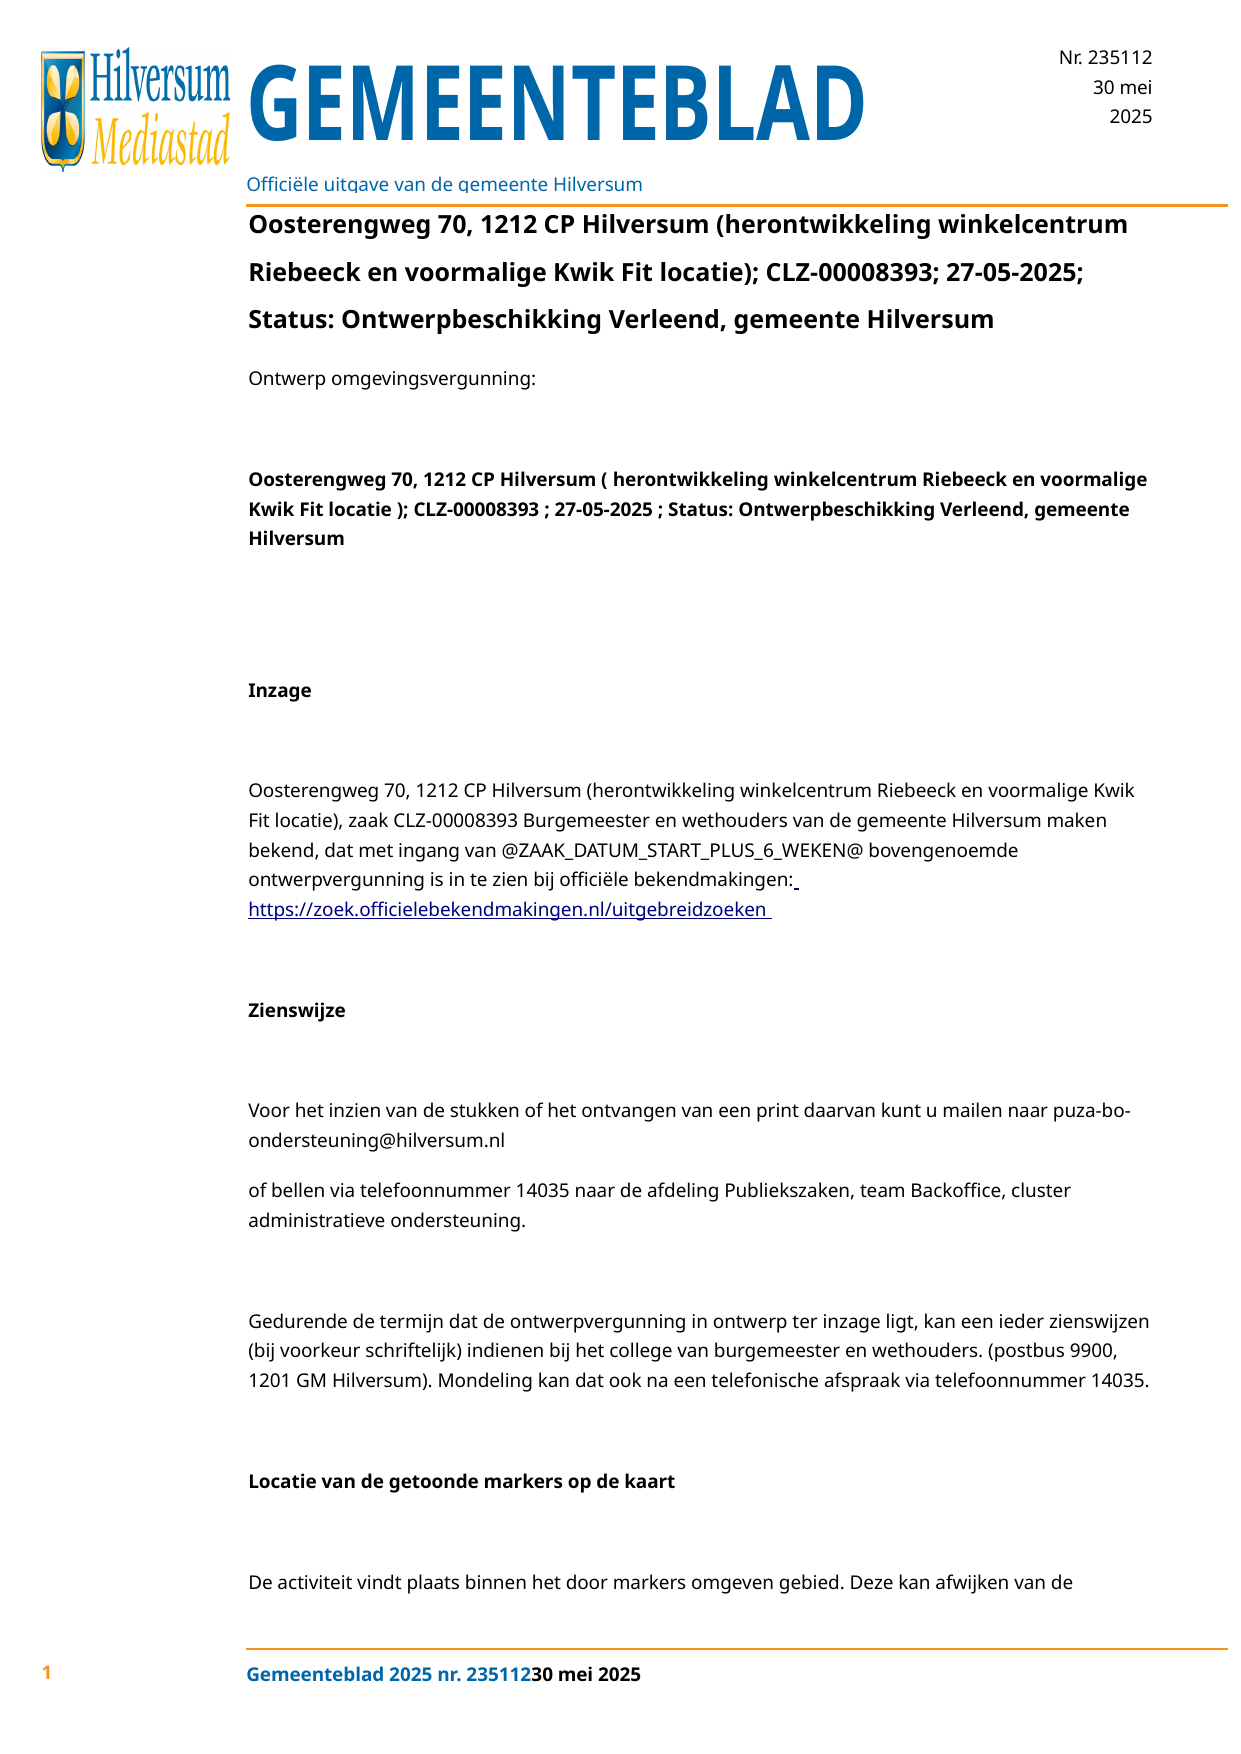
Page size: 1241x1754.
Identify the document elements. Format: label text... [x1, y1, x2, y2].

text of bellen via telefoonnummer 14035 naar de afdeling Publiekszaken, team Backoffice, cluster administratieve ondersteuning. [248, 1178, 1152, 1233]
text Inzage [248, 677, 1152, 702]
text Zienswijze [248, 997, 1152, 1022]
text Gedurende de termijn dat de ontwerpvergunning in ontwerp ter inzage ligt, kan een ieder zienswijzen (bij voorkeur schriftelijk) indienen bij het college van burgemeester en wethouders. (postbus 9900, 1201 GM Hilversum). Mondeling kan dat ook na een telefonische afspraak via telefoonnummer 14035. [248, 1308, 1152, 1393]
text Oosterengweg 70, 1212 CP Hilversum ( herontwikkeling winkelcentrum Riebeeck en voormalige Kwik Fit locatie ); CLZ-00008393 ; 27-05-2025 ; Status: Ontwerpbeschikking Verleend, gemeente Hilversum [248, 466, 1152, 551]
text De activiteit vindt plaats binnen het door markers omgeven gebied. Deze kan afwijken van de [248, 1569, 1152, 1594]
picture [41, 47, 231, 172]
text Oosterengweg 70, 1212 CP Hilversum (herontwikkeling winkelcentrum Riebeeck en voormalige Kwik Fit locatie), zaak CLZ-00008393 Burgemeester en wethouders van de gemeente Hilversum maken bekend, dat met ingang van @ZAAK_DATUM_START_PLUS_6_WEKEN@ bovengenoemde ontwerpvergunning is in te zien bij officiële bekendmakingen: https://zoek.officielebekendmakingen.nl/uitgebreidzoeken [248, 778, 1152, 922]
text Locatie van de getoonde markers op de kaart [248, 1468, 1152, 1494]
text Oosterengweg 70, 1212 CP Hilversum (herontwikkeling winkelcentrum Riebeeck en voormalige Kwik Fit locatie); CLZ-00008393; 27-05-2025; Status: Ontwerpbeschikking Verleend, gemeente Hilversum [248, 207, 1152, 336]
text Ontwerp omgevingsvergunning: [248, 366, 1152, 391]
text Voor het inzien van de stukken of het ontvangen van een print daarvan kunt u mailen naar puza-bo-ondersteuning@hilversum.nl [248, 1098, 1152, 1153]
